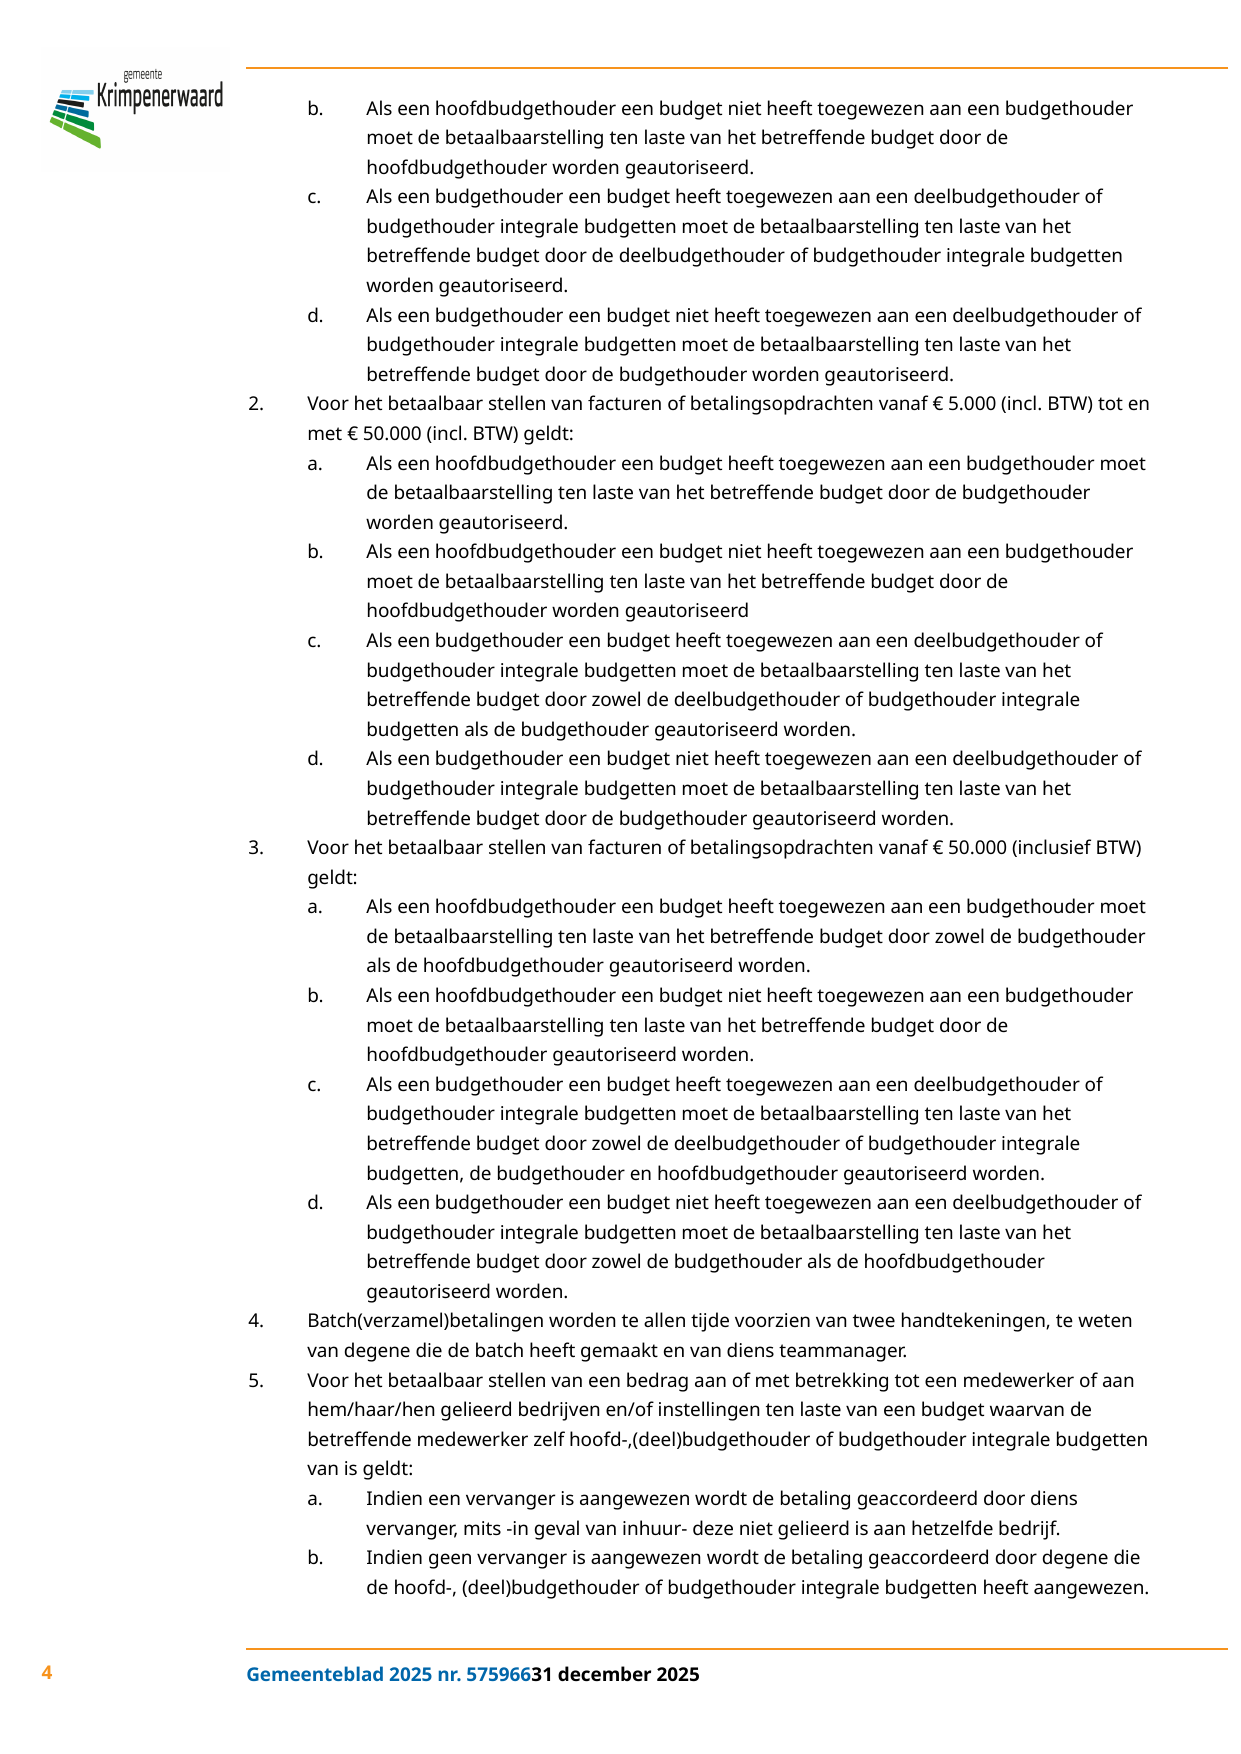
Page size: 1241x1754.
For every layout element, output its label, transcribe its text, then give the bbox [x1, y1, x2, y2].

list Als een budgethouder een budget niet heeft toegewezen aan een deelbudgethouder of budgethouder integrale budgetten moet de betaalbaarstelling ten laste van het betreffende budget door zowel de budgethouder als de hoofdbudgethouder geautoriseerd worden. [307, 1189, 1152, 1304]
picture [41, 47, 231, 172]
list Batch(verzamel)betalingen worden te allen tijde voorzien van twee handtekeningen, te weten van degene die de batch heeft gemaakt en van diens teammanager. [248, 1308, 1152, 1363]
list Als een budgethouder een budget heeft toegewezen aan een deelbudgethouder of budgethouder integrale budgetten moet de betaalbaarstelling ten laste van het betreffende budget door de deelbudgethouder of budgethouder integrale budgetten worden geautoriseerd. [307, 183, 1152, 298]
list Voor het betaalbaar stellen van een bedrag aan of met betrekking tot een medewerker of aan hem/haar/hen gelieerd bedrijven en/of instellingen ten laste van een budget waarvan de betreffende medewerker zelf hoofd-,(deel)budgethouder of budgethouder integrale budgetten van is geldt: [248, 1367, 1152, 1481]
list Als een budgethouder een budget niet heeft toegewezen aan een deelbudgethouder of budgethouder integrale budgetten moet de betaalbaarstelling ten laste van het betreffende budget door de budgethouder geautoriseerd worden. [307, 746, 1152, 831]
list Als een budgethouder een budget heeft toegewezen aan een deelbudgethouder of budgethouder integrale budgetten moet de betaalbaarstelling ten laste van het betreffende budget door zowel de deelbudgethouder of budgethouder integrale budgetten, de budgethouder en hoofdbudgethouder geautoriseerd worden. [307, 1071, 1152, 1186]
list Indien een vervanger is aangewezen wordt de betaling geaccordeerd door diens vervanger, mits -in geval van inhuur- deze niet gelieerd is aan hetzelfde bedrijf. [307, 1485, 1152, 1541]
list Als een hoofdbudgethouder een budget niet heeft toegewezen aan een budgethouder moet de betaalbaarstelling ten laste van het betreffende budget door de hoofdbudgethouder worden geautoriseerd. [307, 95, 1152, 180]
list Indien geen vervanger is aangewezen wordt de betaling geaccordeerd door degene die de hoofd-, (deel)budgethouder of budgethouder integrale budgetten heeft aangewezen. [307, 1544, 1152, 1600]
list Voor het betaalbaar stellen van facturen of betalingsopdrachten vanaf € 50.000 (inclusief BTW) geldt: [248, 834, 1152, 890]
list Als een hoofdbudgethouder een budget niet heeft toegewezen aan een budgethouder moet de betaalbaarstelling ten laste van het betreffende budget door de hoofdbudgethouder worden geautoriseerd [307, 538, 1152, 623]
list Als een budgethouder een budget niet heeft toegewezen aan een deelbudgethouder of budgethouder integrale budgetten moet de betaalbaarstelling ten laste van het betreffende budget door de budgethouder worden geautoriseerd. [307, 302, 1152, 387]
list Als een budgethouder een budget heeft toegewezen aan een deelbudgethouder of budgethouder integrale budgetten moet de betaalbaarstelling ten laste van het betreffende budget door zowel de deelbudgethouder of budgethouder integrale budgetten als de budgethouder geautoriseerd worden. [307, 627, 1152, 742]
list Als een hoofdbudgethouder een budget heeft toegewezen aan een budgethouder moet de betaalbaarstelling ten laste van het betreffende budget door zowel de budgethouder als de hoofdbudgethouder geautoriseerd worden. [307, 893, 1152, 978]
list Als een hoofdbudgethouder een budget heeft toegewezen aan een budgethouder moet de betaalbaarstelling ten laste van het betreffende budget door de budgethouder worden geautoriseerd. [307, 450, 1152, 535]
list Voor het betaalbaar stellen van facturen of betalingsopdrachten vanaf € 5.000 (incl. BTW) tot en met € 50.000 (incl. BTW) geldt: [248, 391, 1152, 446]
list Als een hoofdbudgethouder een budget niet heeft toegewezen aan een budgethouder moet de betaalbaarstelling ten laste van het betreffende budget door de hoofdbudgethouder geautoriseerd worden. [307, 982, 1152, 1067]
